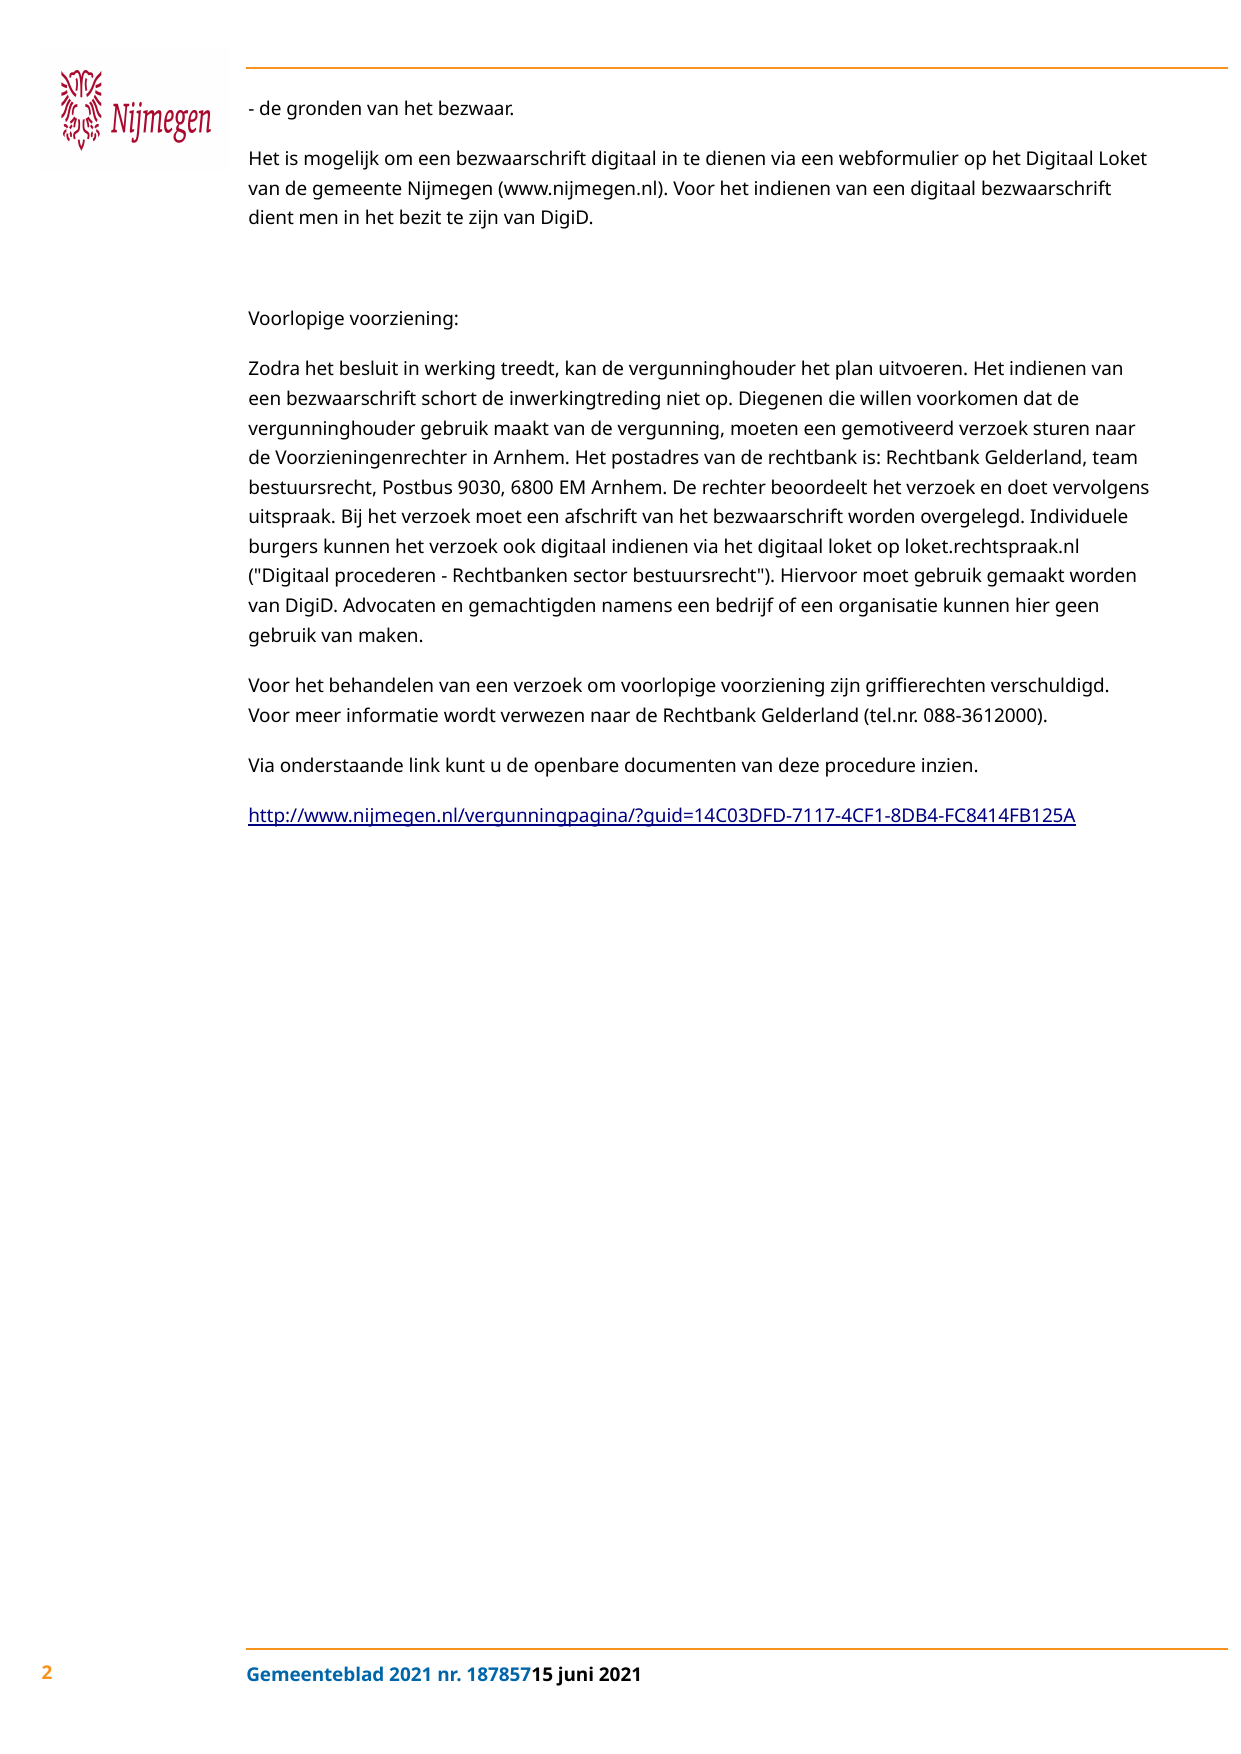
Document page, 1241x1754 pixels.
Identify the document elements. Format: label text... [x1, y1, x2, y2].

text Via onderstaande link kunt u de openbare documenten van deze procedure inzien. [248, 752, 1152, 778]
text Voor het behandelen van een verzoek om voorlopige voorziening zijn griffierechten verschuldigd. Voor meer informatie wordt verwezen naar de Rechtbank Gelderland (tel.nr. 088-3612000). [248, 672, 1152, 728]
text - de gronden van het bezwaar. [248, 95, 1152, 121]
text Het is mogelijk om een bezwaarschrift digitaal in te dienen via een webformulier op het Digitaal Loket van de gemeente Nijmegen (www.nijmegen.nl). Voor het indienen van een digitaal bezwaarschrift dient men in het bezit te zijn van DigiD. [248, 145, 1152, 230]
text Voorlopige voorziening: [248, 305, 1152, 331]
text Zodra het besluit in werking treedt, kan de vergunninghouder het plan uitvoeren. Het indienen van een bezwaarschrift schort de inwerkingtreding niet op. Diegenen die willen voorkomen dat de vergunninghouder gebruik maakt van de vergunning, moeten een gemotiveerd verzoek sturen naar de Voorzieningenrechter in Arnhem. Het postadres van de rechtbank is: Rechtbank Gelderland, team bestuursrecht, Postbus 9030, 6800 EM Arnhem. De rechter beoordeelt het verzoek en doet vervolgens uitspraak. Bij het verzoek moet een afschrift van het bezwaarschrift worden overgelegd. Individuele burgers kunnen het verzoek ook digitaal indienen via het digitaal loket op loket.rechtspraak.nl ("Digitaal procederen - Rechtbanken sector bestuursrecht"). Hiervoor moet gebruik gemaakt worden van DigiD. Advocaten en gemachtigden namens een bedrijf of een organisatie kunnen hier geen gebruik van maken. [248, 356, 1152, 648]
picture [41, 47, 231, 172]
text http://www.nijmegen.nl/vergunningpagina/?guid=14C03DFD-7117-4CF1-8DB4-FC8414FB125A [248, 803, 1152, 828]
